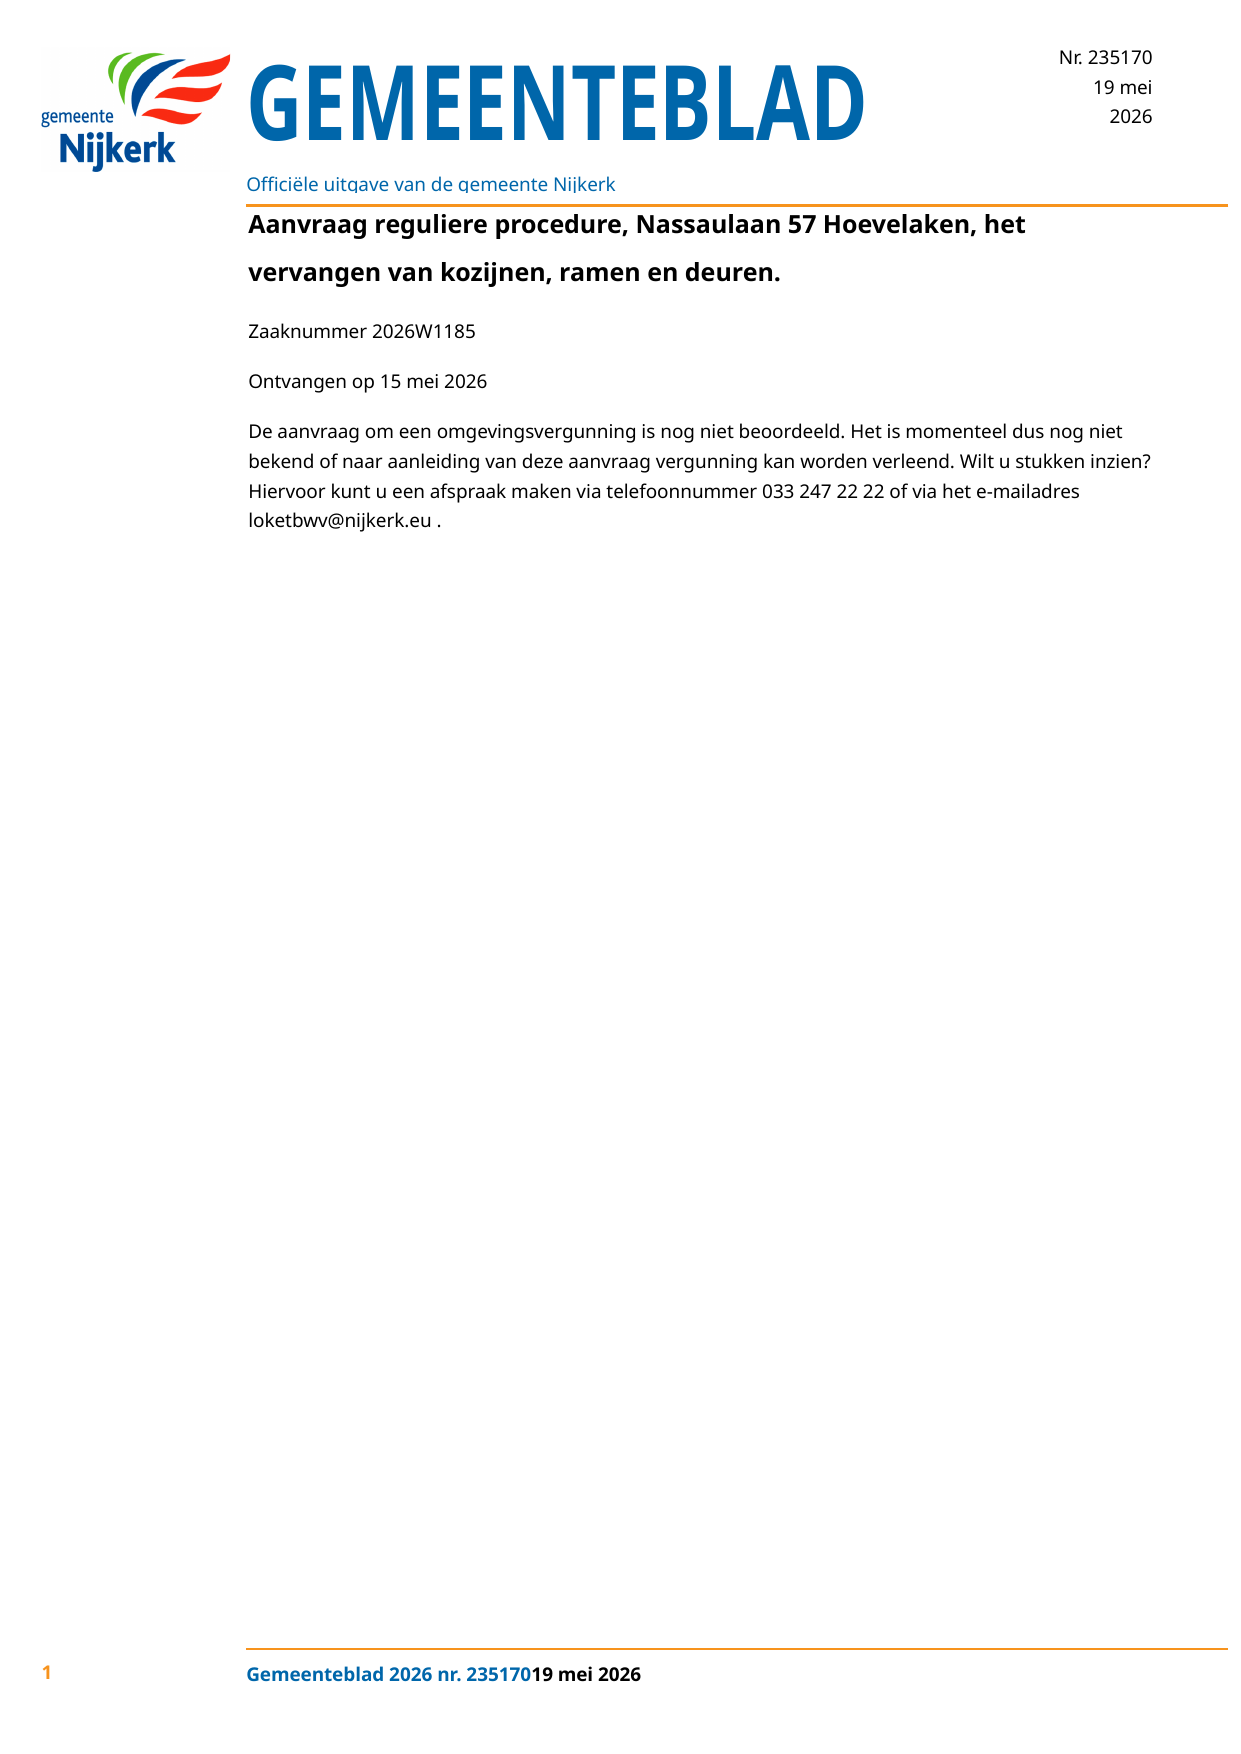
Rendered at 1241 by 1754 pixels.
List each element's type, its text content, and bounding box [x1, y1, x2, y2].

text Ontvangen op 15 mei 2026 [248, 368, 1152, 394]
picture [41, 47, 231, 172]
text Aanvraag reguliere procedure, Nassaulaan 57 Hoevelaken, het vervangen van kozijnen, ramen en deuren. [248, 207, 1152, 288]
text Zaaknummer 2026W1185 [248, 318, 1152, 344]
text De aanvraag om een omgevingsvergunning is nog niet beoordeeld. Het is momenteel dus nog niet bekend of naar aanleiding van deze aanvraag vergunning kan worden verleend. Wilt u stukken inzien? Hiervoor kunt u een afspraak maken via telefoonnummer 033 247 22 22 of via het e-mailadres loketbwv@nijkerk.eu . [248, 419, 1152, 533]
